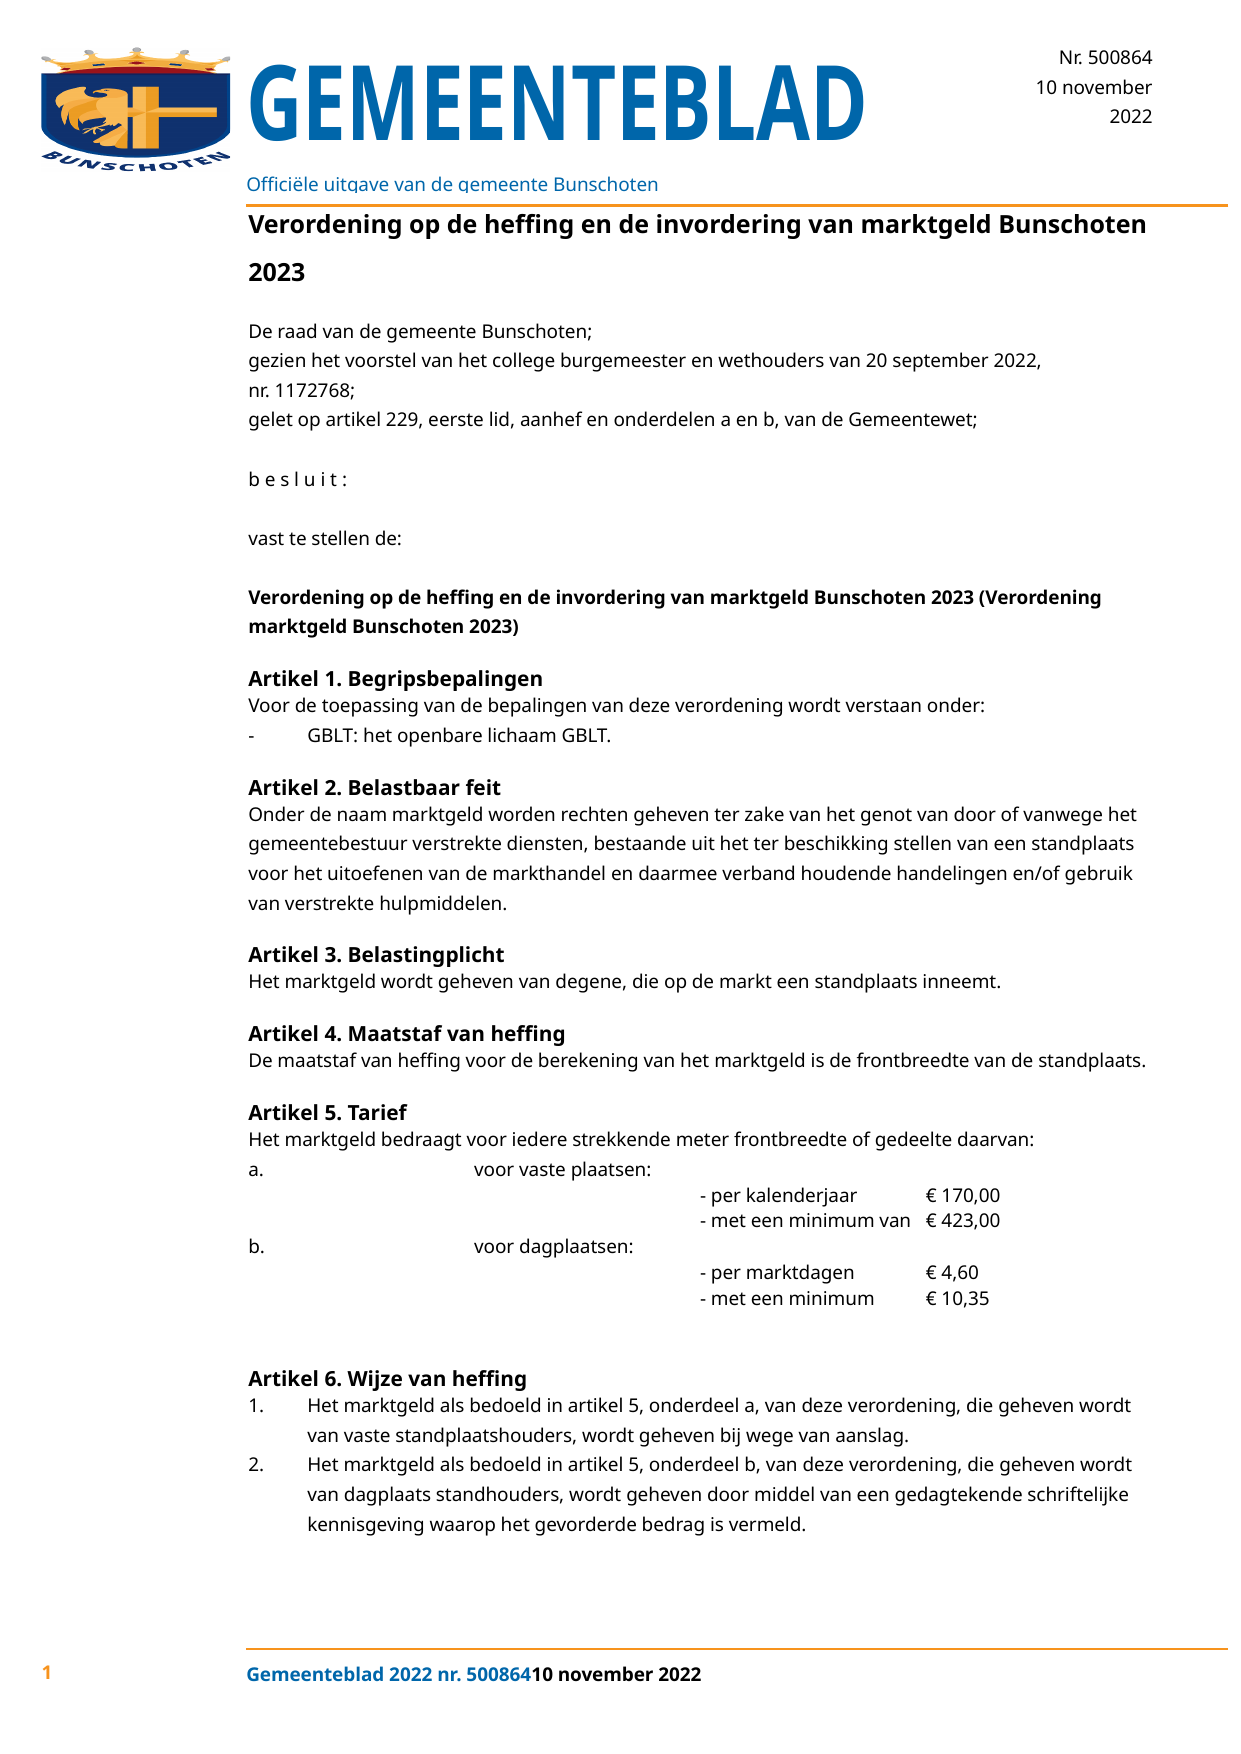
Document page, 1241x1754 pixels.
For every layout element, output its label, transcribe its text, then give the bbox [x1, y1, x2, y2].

table_cell voor dagplaatsen: [474, 1233, 700, 1259]
text Artikel 2. Belastbaar feit [248, 773, 1152, 801]
text Artikel 6. Wijze van heffing [248, 1364, 1152, 1392]
list Het marktgeld als bedoeld in artikel 5, onderdeel b, van deze verordening, die geheven wordt van dagplaats standhouders, wordt geheven door middel van een gedagtekende schriftelijke kennisgeving waarop het gevorderde bedrag is vermeld. [248, 1452, 1152, 1537]
table_header voor vaste plaatsen: [474, 1156, 700, 1182]
table_cell € 4,60 [926, 1259, 1152, 1285]
table_cell b. [248, 1233, 474, 1259]
table_header [700, 1156, 926, 1182]
table_cell - per kalenderjaar [700, 1182, 926, 1207]
table_header a. [248, 1156, 474, 1182]
table_cell [700, 1233, 926, 1259]
table_cell [926, 1233, 1152, 1259]
text gelet op artikel 229, eerste lid, aanhef en onderdelen a en b, van de Gemeentewet; [248, 407, 1152, 432]
table_cell [248, 1285, 474, 1310]
text De maatstaf van heffing voor de berekening van het marktgeld is de frontbreedte van de standplaats. [248, 1047, 1152, 1073]
table_cell [474, 1259, 700, 1285]
text De raad van de gemeente Bunschoten; [248, 318, 1152, 344]
table_cell € 10,35 [926, 1285, 1152, 1310]
text nr. 1172768; [248, 377, 1152, 403]
table_cell [474, 1208, 700, 1233]
text Onder de naam marktgeld worden rechten geheven ter zake van het genot van door of vanwege het gemeentebestuur verstrekte diensten, bestaande uit het ter beschikking stellen van een standplaats voor het uitoefenen van de markthandel en daarmee verband houdende handelingen en/of gebruik van verstrekte hulpmiddelen. [248, 801, 1152, 916]
table_cell [248, 1208, 474, 1233]
table_cell - per marktdagen [700, 1259, 926, 1285]
table_cell [248, 1259, 474, 1285]
table_header [926, 1156, 1152, 1182]
table_cell [474, 1285, 700, 1310]
text Het marktgeld bedraagt voor iedere strekkende meter frontbreedte of gedeelte daarvan: [248, 1126, 1152, 1152]
text b e s l u i t : [248, 466, 1152, 492]
list Het marktgeld als bedoeld in artikel 5, onderdeel a, van deze verordening, die geheven wordt van vaste standplaatshouders, wordt geheven bij wege van aanslag. [248, 1392, 1152, 1448]
table_cell € 170,00 [926, 1182, 1152, 1207]
picture [41, 47, 231, 172]
text Verordening op de heffing en de invordering van marktgeld Bunschoten 2023 [248, 207, 1152, 288]
list GBLT: het openbare lichaam GBLT. [248, 722, 1152, 748]
text Artikel 3. Belastingplicht [248, 940, 1152, 969]
text Verordening op de heffing en de invordering van marktgeld Bunschoten 2023 (Verordening marktgeld Bunschoten 2023) [248, 584, 1152, 639]
text Het marktgeld wordt geheven van degene, die op de markt een standplaats inneemt. [248, 969, 1152, 994]
table_cell [474, 1182, 700, 1207]
table_cell [248, 1182, 474, 1207]
text Artikel 5. Tarief [248, 1098, 1152, 1126]
table_cell - met een minimum van [700, 1208, 926, 1233]
text Voor de toepassing van de bepalingen van deze verordening wordt verstaan onder: [248, 693, 1152, 718]
text gezien het voorstel van het college burgemeester en wethouders van 20 september 2022, [248, 347, 1152, 373]
table_cell € 423,00 [926, 1208, 1152, 1233]
text Artikel 1. Begripsbepalingen [248, 664, 1152, 693]
text vast te stellen de: [248, 525, 1152, 551]
text Artikel 4. Maatstaf van heffing [248, 1019, 1152, 1047]
table_cell - met een minimum [700, 1285, 926, 1310]
